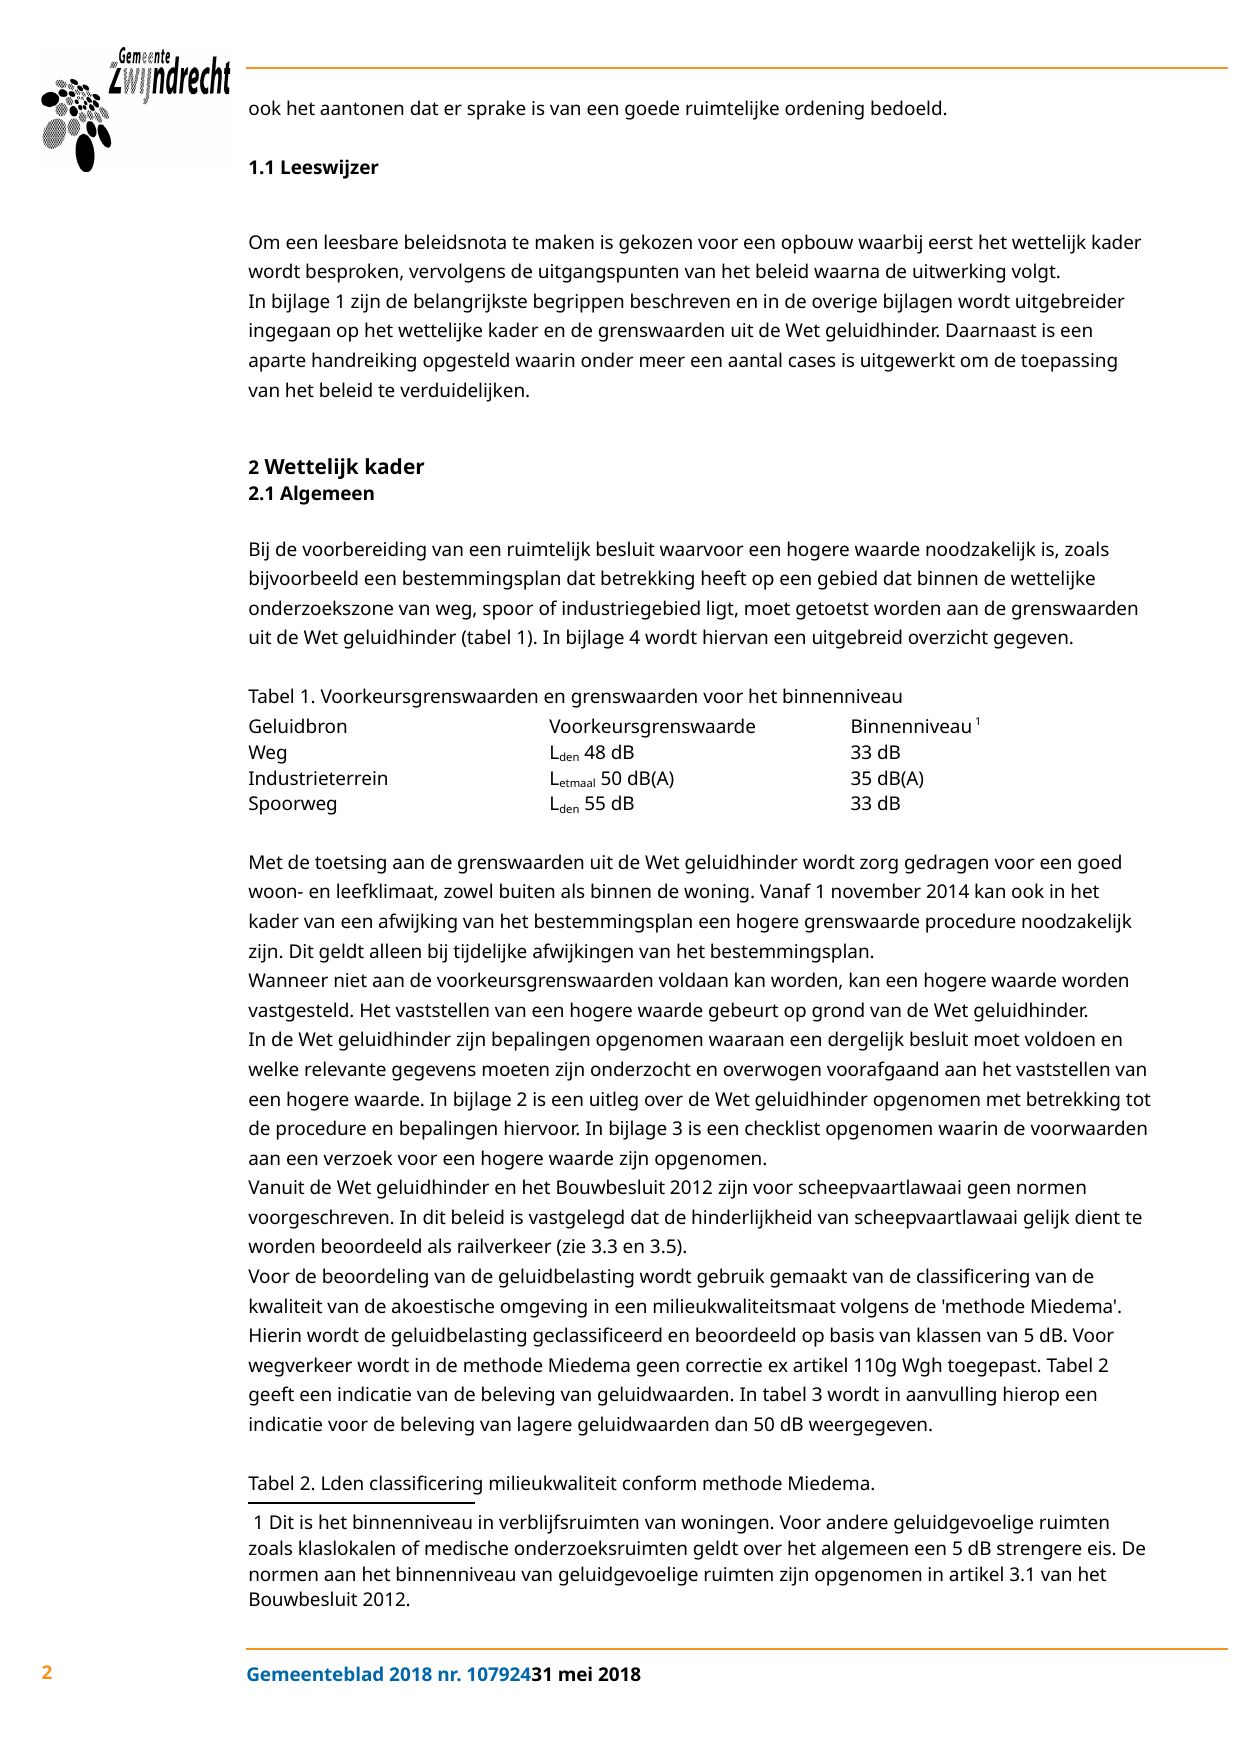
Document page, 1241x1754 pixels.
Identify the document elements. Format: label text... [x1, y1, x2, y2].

text 1.1 Leeswijzer [248, 154, 1152, 180]
table_cell Lden 55 dB [549, 791, 850, 816]
table_cell 33 dB [850, 739, 1152, 765]
text Met de toetsing aan de grenswaarden uit de Wet geluidhinder wordt zorg gedragen voor een goed woon- en leefklimaat, zowel buiten als binnen de woning. Vanaf 1 november 2014 kan ook in het kader van een afwijking van het bestemmingsplan een hogere grenswaarde procedure noodzakelijk zijn. Dit geldt alleen bij tijdelijke afwijkingen van het bestemmingsplan. [248, 849, 1152, 964]
text 2 Wettelijk kader [248, 452, 1152, 481]
table_cell Spoorweg [248, 791, 549, 816]
table_cell 35 dB(A) [850, 765, 1152, 791]
picture [41, 47, 231, 172]
text Vanuit de Wet geluidhinder en het Bouwbesluit 2012 zijn voor scheepvaartlawaai geen normen voorgeschreven. In dit beleid is vastgelegd dat de hinderlijkheid van scheepvaartlawaai gelijk dient te worden beoordeeld als railverkeer (zie 3.3 en 3.5). [248, 1174, 1152, 1259]
text 2.1 Algemeen [248, 481, 1152, 506]
text In de Wet geluidhinder zijn bepalingen opgenomen waaraan een dergelijk besluit moet voldoen en welke relevante gegevens moeten zijn onderzocht en overwogen voorafgaand aan het vaststellen van een hogere waarde. In bijlage 2 is een uitleg over de Wet geluidhinder opgenomen met betrekking tot de procedure en bepalingen hiervoor. In bijlage 3 is een checklist opgenomen waarin de voorwaarden aan een verzoek voor een hogere waarde zijn opgenomen. [248, 1027, 1152, 1171]
text Om een leesbare beleidsnota te maken is gekozen voor een opbouw waarbij eerst het wettelijk kader wordt besproken, vervolgens de uitgangspunten van het beleid waarna de uitwerking volgt. [248, 229, 1152, 284]
table_header Binnenniveau [850, 714, 1152, 739]
text ook het aantonen dat er sprake is van een goede ruimtelijke ordening bedoeld. [248, 95, 1152, 121]
table_cell Weg [248, 739, 549, 765]
table_cell Lden 48 dB [549, 739, 850, 765]
text Bij de voorbereiding van een ruimtelijk besluit waarvoor een hogere waarde noodzakelijk is, zoals bijvoorbeeld een bestemmingsplan dat betrekking heeft op een gebied dat binnen de wettelijke onderzoekszone van weg, spoor of industriegebied ligt, moet getoetst worden aan de grenswaarden uit de Wet geluidhinder (tabel 1). In bijlage 4 wordt hiervan een uitgebreid overzicht gegeven. [248, 536, 1152, 650]
table_cell 33 dB [850, 791, 1152, 816]
table_header Voorkeursgrenswaarde [549, 714, 850, 739]
text Voor de beoordeling van de geluidbelasting wordt gebruik gemaakt van de classificering van de kwaliteit van de akoestische omgeving in een milieukwaliteitsmaat volgens de 'methode Miedema'. Hierin wordt de geluidbelasting geclassificeerd en beoordeeld op basis van klassen van 5 dB. Voor wegverkeer wordt in de methode Miedema geen correctie ex artikel 110g Wgh toegepast. Tabel 2 geeft een indicatie van de beleving van geluidwaarden. In tabel 3 wordt in aanvulling hierop een indicatie voor de beleving van lagere geluidwaarden dan 50 dB weergegeven. [248, 1263, 1152, 1437]
text In bijlage 1 zijn de belangrijkste begrippen beschreven en in de overige bijlagen wordt uitgebreider ingegaan op het wettelijke kader en de grenswaarden uit de Wet geluidhinder. Daarnaast is een aparte handreiking opgesteld waarin onder meer een aantal cases is uitgewerkt om de toepassing van het beleid te verduidelijken. [248, 288, 1152, 403]
table_header Geluidbron [248, 714, 549, 739]
text Tabel 1. Voorkeursgrenswaarden en grenswaarden voor het binnenniveau [248, 684, 1152, 709]
table_cell Industrieterrein [248, 765, 549, 791]
table_cell Letmaal 50 dB(A) [549, 765, 850, 791]
text Tabel 2. Lden classificering milieukwaliteit conform methode Miedema. [248, 1470, 1152, 1496]
text Wanneer niet aan de voorkeursgrenswaarden voldaan kan worden, kan een hogere waarde worden vastgesteld. Het vaststellen van een hogere waarde gebeurt op grond van de Wet geluidhinder. [248, 967, 1152, 1023]
